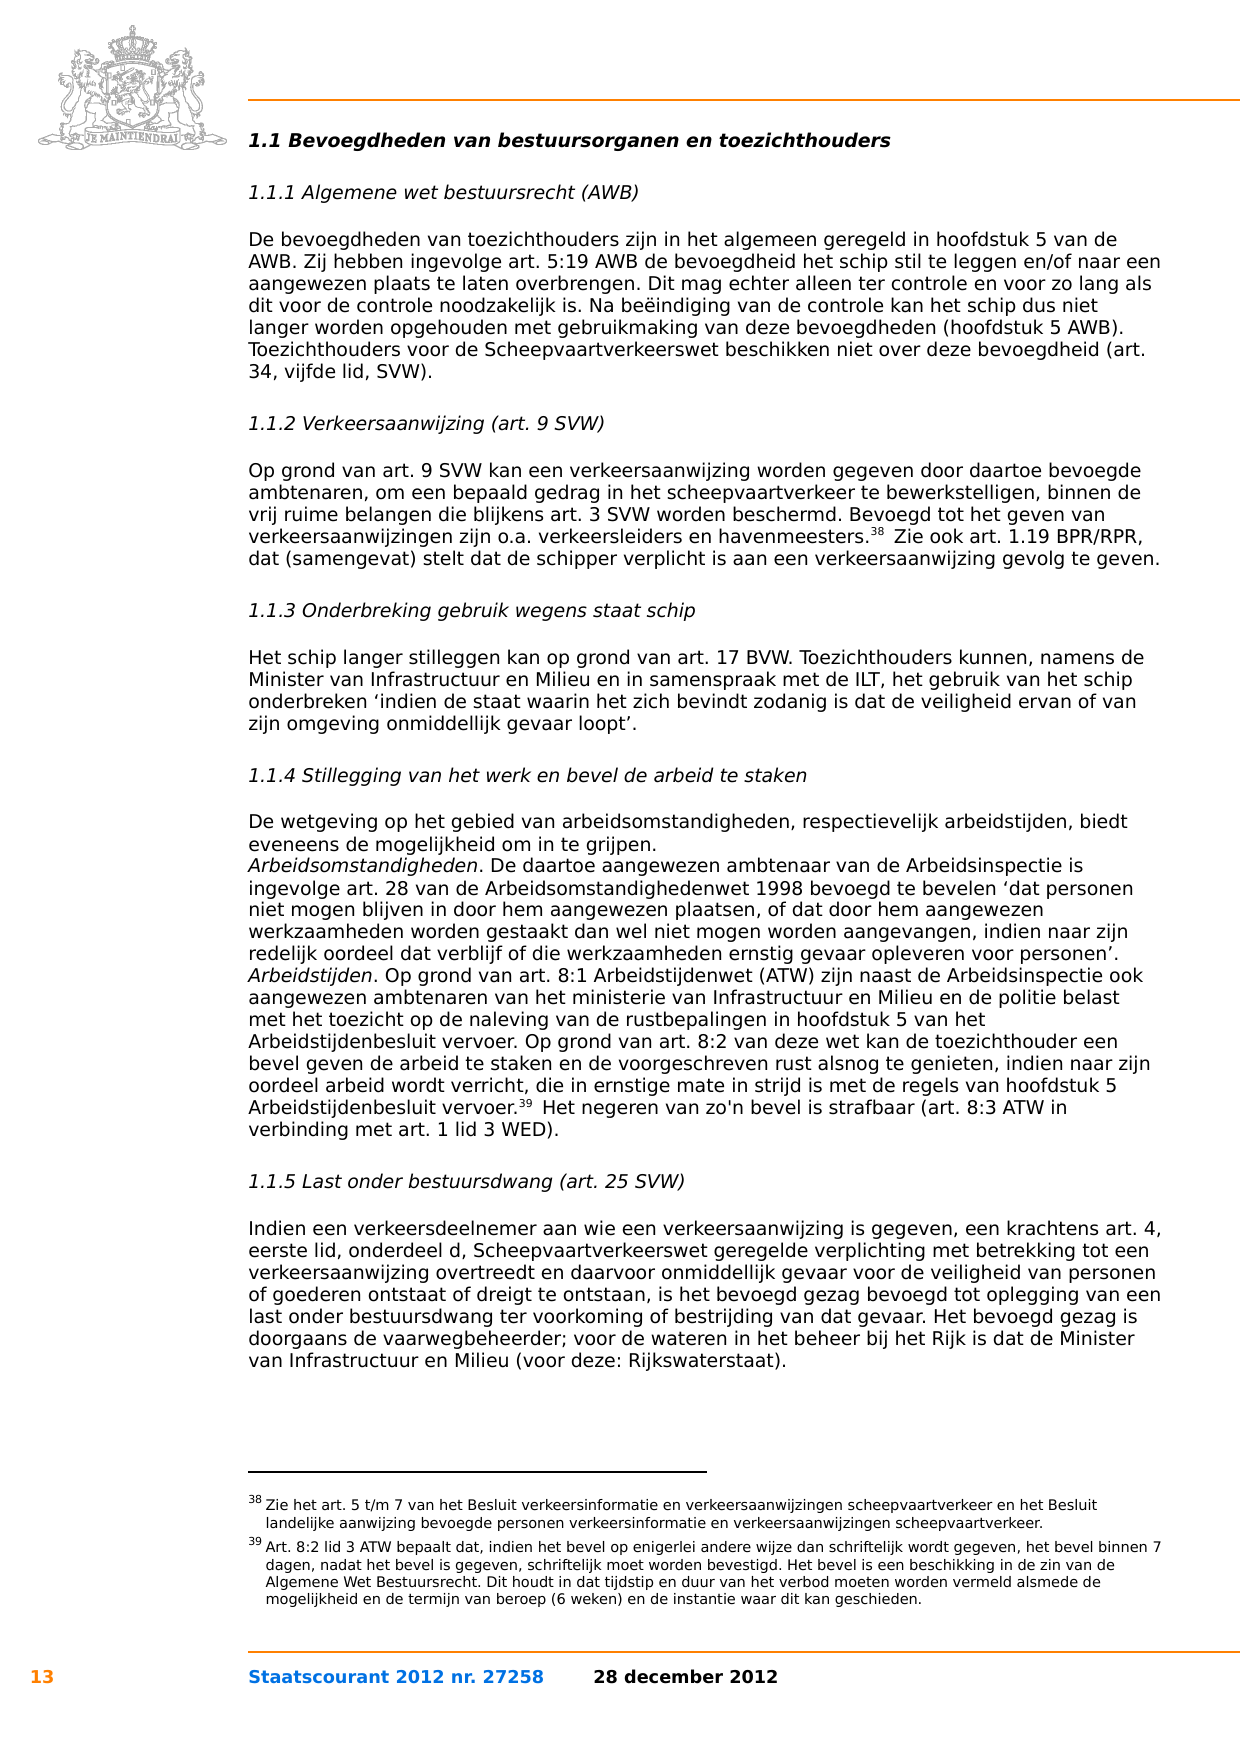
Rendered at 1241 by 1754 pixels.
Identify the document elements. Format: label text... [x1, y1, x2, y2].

subtitle 1.1.3 Onderbreking gebruik wegens staat schip [248, 599, 1163, 622]
text De wetgeving op het gebied van arbeidsomstandigheden, respectievelijk arbeidstijden, biedt eveneens de mogelijkheid om in te grijpen. [248, 811, 1163, 855]
subtitle 1.1.1 Algemene wet bestuursrecht (AWB) [248, 182, 1163, 204]
subtitle 1.1 Bevoegdheden van bestuursorganen en toezichthouders [248, 130, 1163, 152]
subtitle 1.1.4 Stillegging van het werk en bevel de arbeid te staken [248, 764, 1163, 786]
picture [38, 25, 227, 150]
text Arbeidsomstandigheden. De daartoe aangewezen ambtenaar van de Arbeidsinspectie is ingevolge art. 28 van de Arbeidsomstandighedenwet 1998 bevoegd te bevelen ‘dat personen niet mogen blijven in door hem aangewezen plaatsen, of dat door hem aangewezen werkzaamheden worden gestaakt dan wel niet mogen worden aangevangen, indien naar zijn redelijk oordeel dat verblijf of die werkzaamheden ernstig gevaar opleveren voor personen’. [248, 855, 1163, 965]
text Het schip langer stilleggen kan op grond van art. 17 BVW. Toezichthouders kunnen, namens de Minister van Infrastructuur en Milieu en in samenspraak met de ILT, het gebruik van het schip onderbreken ‘indien de staat waarin het zich bevindt zodanig is dat de veiligheid ervan of van zijn omgeving onmiddellijk gevaar loopt’. [248, 647, 1163, 734]
text De bevoegdheden van toezichthouders zijn in het algemeen geregeld in hoofdstuk 5 van de AWB. Zij hebben ingevolge art. 5:19 AWB de bevoegdheid het schip stil te leggen en/of naar een aangewezen plaats te laten overbrengen. Dit mag echter alleen ter controle en voor zo lang als dit voor de controle noodzakelijk is. Na beëindiging van de controle kan het schip dus niet langer worden opgehouden met gebruikmaking van deze bevoegdheden (hoofdstuk 5 AWB). Toezichthouders voor de Scheepvaartverkeerswet beschikken niet over deze bevoegdheid (art. 34, vijfde lid, SVW). [248, 229, 1163, 383]
text Arbeidstijden. Op grond van art. 8:1 Arbeidstijdenwet (ATW) zijn naast de Arbeidsinspectie ook aangewezen ambtenaren van het ministerie van Infrastructuur en Milieu en de politie belast met het toezicht op de naleving van de rustbepalingen in hoofdstuk 5 van het Arbeidstijdenbesluit vervoer. Op grond van art. 8:2 van deze wet kan de toezichthouder een bevel geven de arbeid te staken en de voorgeschreven rust alsnog te genieten, indien naar zijn oordeel arbeid wordt verricht, die in ernstige mate in strijd is met de regels van hoofdstuk 5 Arbeidstijdenbesluit vervoer. Het negeren van zo'n bevel is strafbaar (art. 8:3 ATW in verbinding met art. 1 lid 3 WED). [248, 965, 1163, 1141]
text Op grond van art. 9 SVW kan een verkeersaanwijzing worden gegeven door daartoe bevoegde ambtenaren, om een bepaald gedrag in het scheepvaartverkeer te bewerkstelligen, binnen de vrij ruime belangen die blijkens art. 3 SVW worden beschermd. Bevoegd tot het geven van verkeersaanwijzingen zijn o.a. verkeersleiders en havenmeesters. Zie ook art. 1.19 BPR/RPR, dat (samengevat) stelt dat de schipper verplicht is aan een verkeersaanwijzing gevolg te geven. [248, 460, 1163, 569]
text Art. 8:2 lid 3 ATW bepaalt dat, indien het bevel op enigerlei andere wijze dan schriftelijk wordt gegeven, het bevel binnen 7 dagen, nadat het bevel is gegeven, schriftelijk moet worden bevestigd. Het bevel is een beschikking in de zin van de Algemene Wet Bestuursrecht. Dit houdt in dat tijdstip en duur van het verbod moeten worden vermeld alsmede de mogelijkheid en de termijn van beroep (6 weken) en de instantie waar dit kan geschieden. [248, 1535, 1163, 1608]
text Zie het art. 5 t/m 7 van het Besluit verkeersinformatie en verkeersaanwijzingen scheepvaartverkeer en het Besluit landelijke aanwijzing bevoegde personen verkeersinformatie en verkeersaanwijzingen scheepvaartverkeer. [248, 1493, 1163, 1532]
subtitle 1.1.5 Last onder bestuursdwang (art. 25 SVW) [248, 1171, 1163, 1193]
subtitle 1.1.2 Verkeersaanwijzing (art. 9 SVW) [248, 413, 1163, 435]
text Indien een verkeersdeelnemer aan wie een verkeersaanwijzing is gegeven, een krachtens art. 4, eerste lid, onderdeel d, Scheepvaartverkeerswet geregelde verplichting met betrekking tot een verkeersaanwijzing overtreedt en daarvoor onmiddellijk gevaar voor de veiligheid van personen of goederen ontstaat of dreigt te ontstaan, is het bevoegd gezag bevoegd tot oplegging van een last onder bestuursdwang ter voorkoming of bestrijding van dat gevaar. Het bevoegd gezag is doorgaans de vaarwegbeheerder; voor de wateren in het beheer bij het Rijk is dat de Minister van Infrastructuur en Milieu (voor deze: Rijkswaterstaat). [248, 1218, 1163, 1372]
